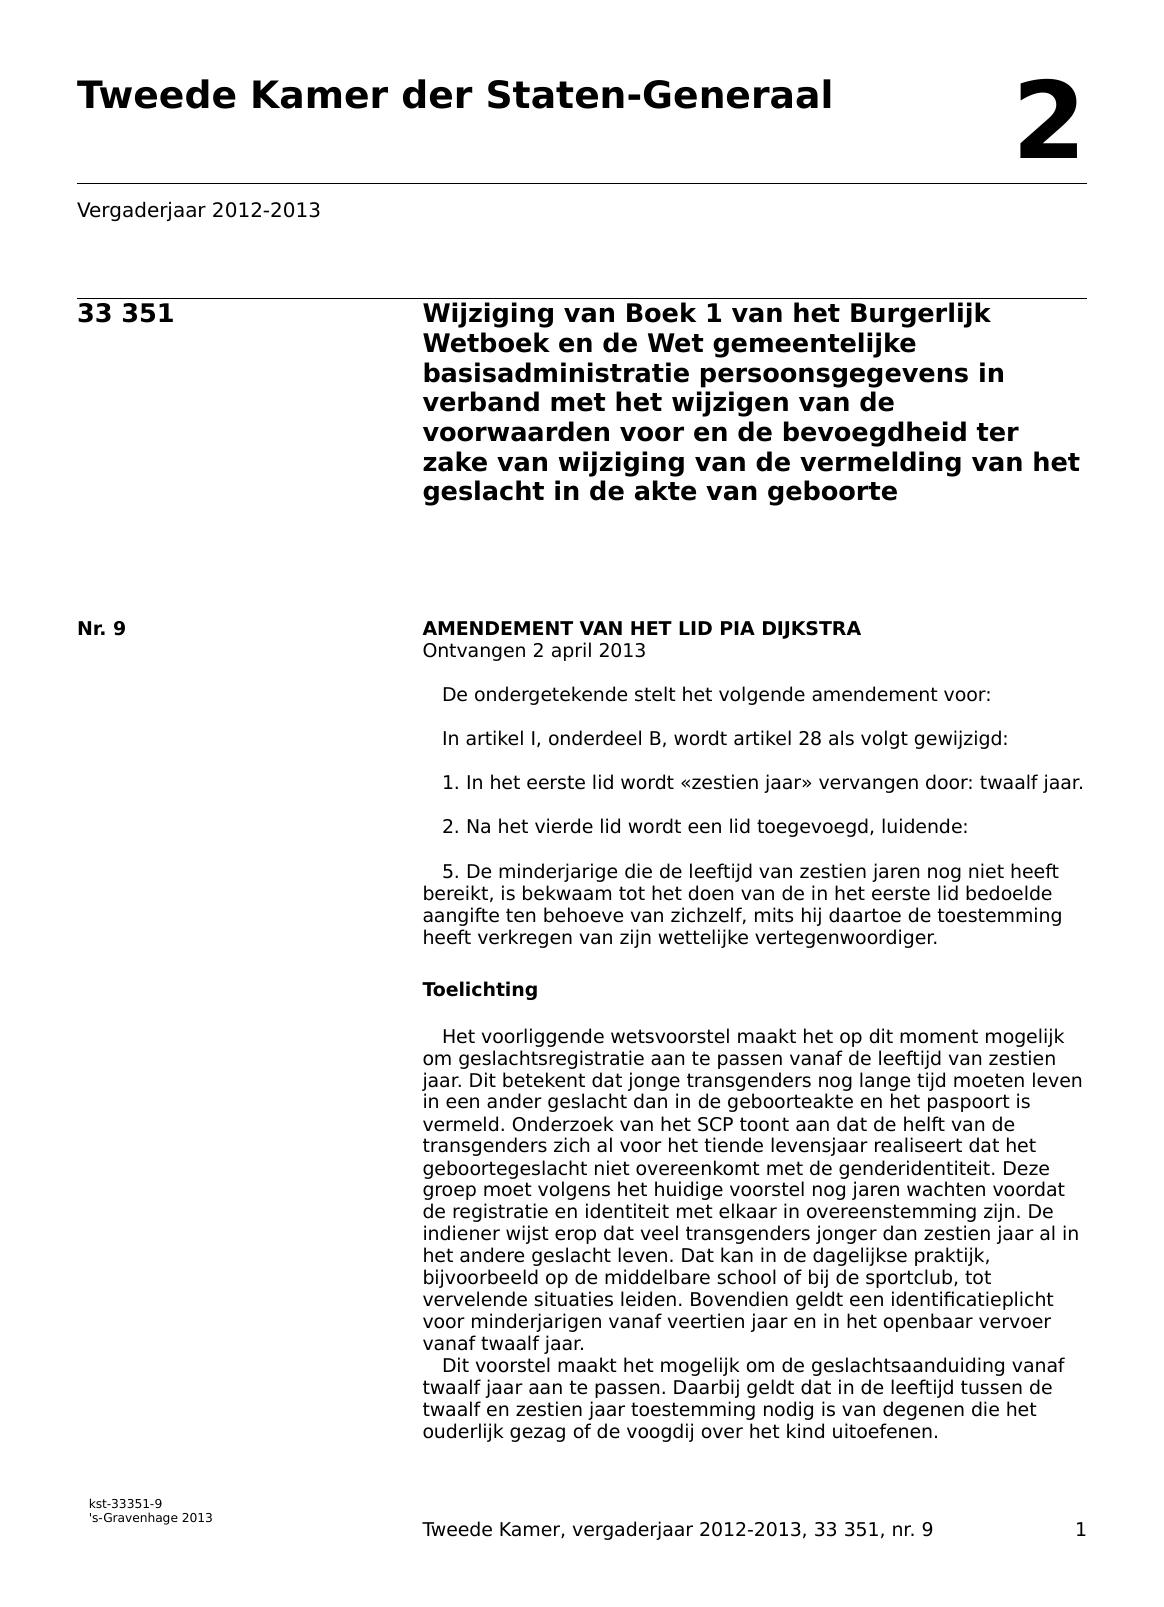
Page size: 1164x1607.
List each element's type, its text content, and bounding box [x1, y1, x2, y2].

text 1. In het eerste lid wordt «zestien jaar» vervangen door: twaalf jaar. [422, 772, 1087, 794]
text Ontvangen 2 april 2013 [422, 640, 1087, 662]
text kst-33351-9 [88, 1497, 323, 1511]
subtitle Toelichting [422, 978, 1087, 1001]
text In artikel I, onderdeel B, wordt artikel 28 als volgt gewijzigd: [422, 728, 1087, 750]
text 's-Gravenhage 2013 [88, 1511, 323, 1525]
text Het voorliggende wetsvoorstel maakt het op dit moment mogelijk om geslachtsregistratie aan te passen vanaf de leeftijd van zestien jaar. Dit betekent dat jonge transgenders nog lange tijd moeten leven in een ander geslacht dan in de geboorteakte en het paspoort is vermeld. Onderzoek van het SCP toont aan dat de helft van de transgenders zich al voor het tiende levensjaar realiseert dat het geboortegeslacht niet overeenkomt met de genderidentiteit. Deze groep moet volgens het huidige voorstel nog jaren wachten voordat de registratie en identiteit met elkaar in overeenstemming zijn. De indiener wijst erop dat veel transgenders jonger dan zestien jaar al in het andere geslacht leven. Dat kan in de dagelijkse praktijk, bijvoorbeeld op de middelbare school of bij de sportclub, tot vervelende situaties leiden. Bovendien geldt een identificatieplicht voor minderjarigen vanaf veertien jaar en in het openbaar vervoer vanaf twaalf jaar. [422, 1026, 1087, 1355]
table_cell Vergaderjaar 2012-2013 [77, 184, 1087, 298]
table_header Tweede Kamer der Staten-Generaal [77, 59, 886, 183]
subtitle Nr. 9 AMENDEMENT VAN HET LID PIA DIJKSTRA [77, 618, 1087, 640]
text De ondergetekende stelt het volgende amendement voor: [422, 684, 1087, 706]
table_header 2 [886, 59, 1087, 183]
text 5. De minderjarige die de leeftijd van zestien jaren nog niet heeft bereikt, is bekwaam tot het doen van de in het eerste lid bedoelde aangifte ten behoeve van zichzelf, mits hij daartoe de toestemming heeft verkregen van zijn wettelijke vertegenwoordiger. [422, 861, 1087, 948]
text 2. Na het vierde lid wordt een lid toegevoegd, luidende: [422, 816, 1087, 838]
text Dit voorstel maakt het mogelijk om de geslachtsaanduiding vanaf twaalf jaar aan te passen. Daarbij geldt dat in de leeftijd tussen de twaalf en zestien jaar toestemming nodig is van degenen die het ouderlijk gezag of de voogdij over het kind uitoefenen. [422, 1355, 1087, 1443]
subtitle 33 351 Wijziging van Boek 1 van het Burgerlijk Wetboek en de Wet gemeentelijke basisadministratie persoonsgegevens in verband met het wijzigen van de voorwaarden voor en de bevoegdheid ter zake van wijziging van de vermelding van het geslacht in de akte van geboorte [77, 299, 1087, 507]
